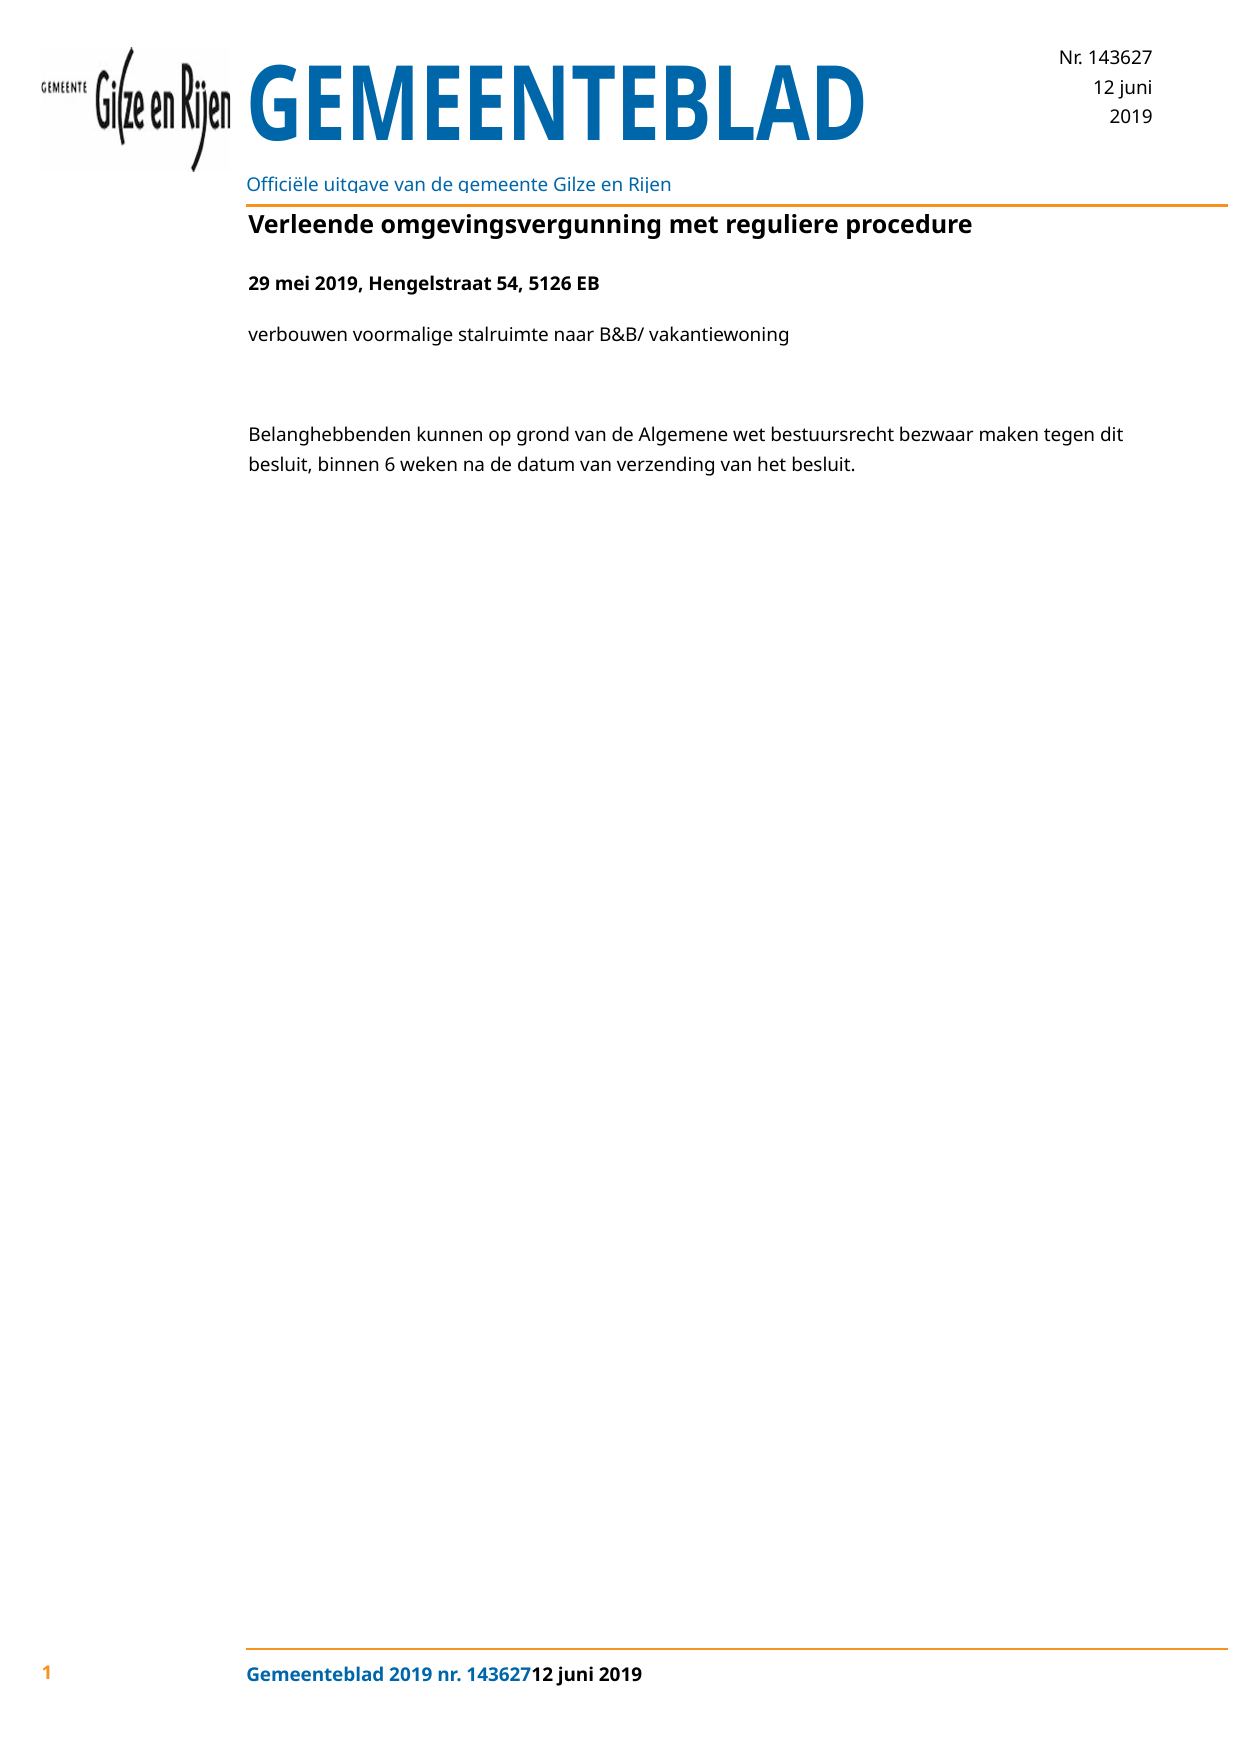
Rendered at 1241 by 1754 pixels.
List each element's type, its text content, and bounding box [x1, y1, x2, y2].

text Verleende omgevingsvergunning met reguliere procedure [248, 207, 1152, 241]
text 29 mei 2019, Hengelstraat 54, 5126 EB [248, 270, 1152, 296]
picture [41, 47, 231, 172]
text verbouwen voormalige stalruimte naar B&B/ vakantiewoning [248, 321, 1152, 346]
text Belanghebbenden kunnen op grond van de Algemene wet bestuursrecht bezwaar maken tegen dit besluit, binnen 6 weken na de datum van verzending van het besluit. [248, 422, 1152, 477]
